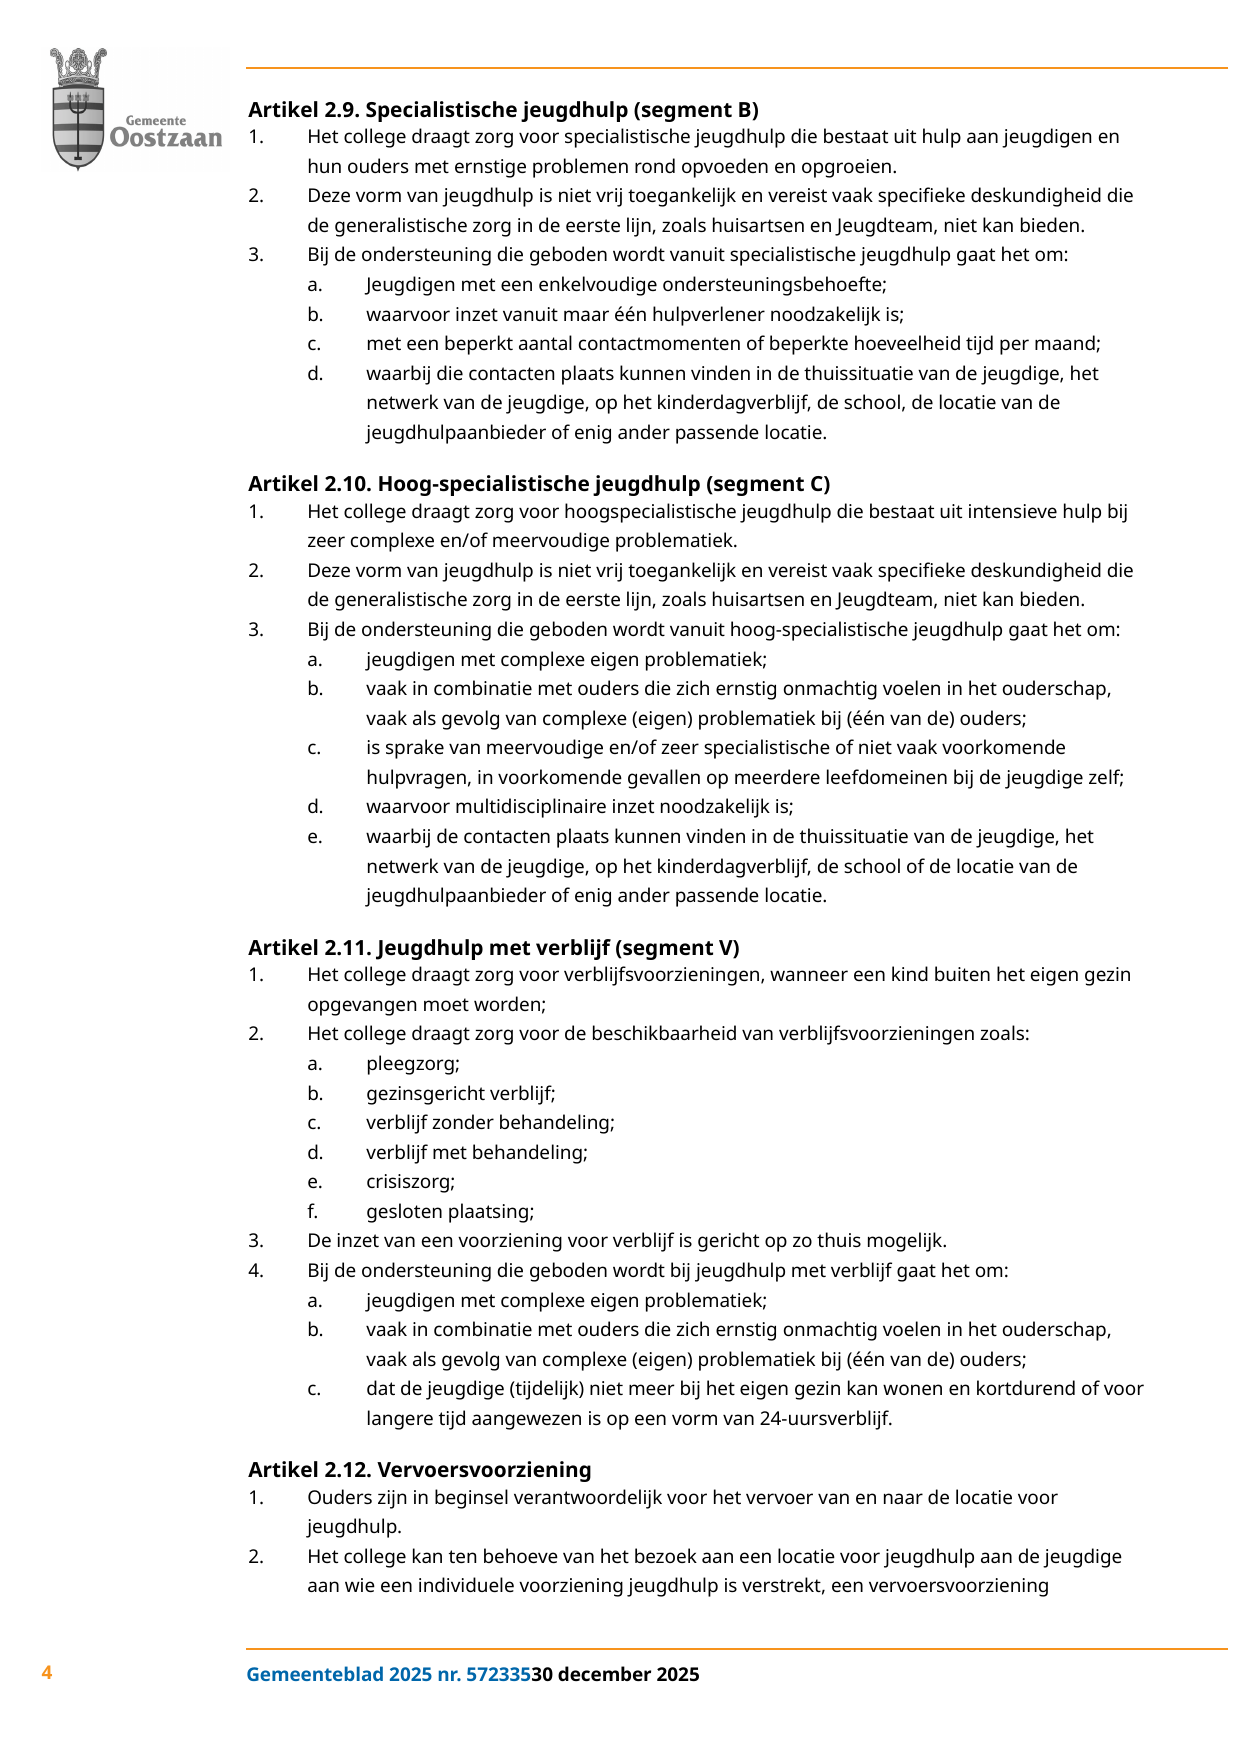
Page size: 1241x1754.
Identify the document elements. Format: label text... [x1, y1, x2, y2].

list Deze vorm van jeugdhulp is niet vrij toegankelijk en vereist vaak specifieke deskundigheid die de generalistische zorg in de eerste lijn, zoals huisartsen en Jeugdteam, niet kan bieden. [248, 182, 1152, 238]
list waarvoor inzet vanuit maar één hulpverlener noodzakelijk is; [307, 301, 1152, 326]
list Bij de ondersteuning die geboden wordt vanuit specialistische jeugdhulp gaat het om: [248, 242, 1152, 267]
list crisiszorg; [307, 1168, 1152, 1194]
list gezinsgericht verblijf; [307, 1080, 1152, 1105]
list verblijf met behandeling; [307, 1139, 1152, 1164]
list Ouders zijn in beginsel verantwoordelijk voor het vervoer van en naar de locatie voor jeugdhulp. [248, 1484, 1152, 1539]
list Het college draagt zorg voor verblijfsvoorzieningen, wanneer een kind buiten het eigen gezin opgevangen moet worden; [248, 961, 1152, 1017]
text Artikel 2.11. Jeugdhulp met verblijf (segment V) [248, 933, 1152, 961]
list Bij de ondersteuning die geboden wordt vanuit hoog-specialistische jeugdhulp gaat het om: [248, 616, 1152, 642]
text Artikel 2.12. Vervoersvoorziening [248, 1456, 1152, 1484]
list is sprake van meervoudige en/of zeer specialistische of niet vaak voorkomende hulpvragen, in voorkomende gevallen op meerdere leefdomeinen bij de jeugdige zelf; [307, 734, 1152, 790]
list waarbij de contacten plaats kunnen vinden in de thuissituatie van de jeugdige, het netwerk van de jeugdige, op het kinderdagverblijf, de school of de locatie van de jeugdhulpaanbieder of enig ander passende locatie. [307, 823, 1152, 908]
list vaak in combinatie met ouders die zich ernstig onmachtig voelen in het ouderschap, vaak als gevolg van complexe (eigen) problematiek bij (één van de) ouders; [307, 1316, 1152, 1372]
list vaak in combinatie met ouders die zich ernstig onmachtig voelen in het ouderschap, vaak als gevolg van complexe (eigen) problematiek bij (één van de) ouders; [307, 675, 1152, 731]
text Artikel 2.10. Hoog-specialistische jeugdhulp (segment C) [248, 469, 1152, 498]
list gesloten plaatsing; [307, 1198, 1152, 1224]
list Het college draagt zorg voor specialistische jeugdhulp die bestaat uit hulp aan jeugdigen en hun ouders met ernstige problemen rond opvoeden en opgroeien. [248, 123, 1152, 178]
list jeugdigen met complexe eigen problematiek; [307, 646, 1152, 672]
text Artikel 2.9. Specialistische jeugdhulp (segment B) [248, 95, 1152, 123]
list Het college draagt zorg voor hoogspecialistische jeugdhulp die bestaat uit intensieve hulp bij zeer complexe en/of meervoudige problematiek. [248, 498, 1152, 553]
picture [41, 47, 231, 172]
list pleegzorg; [307, 1050, 1152, 1076]
list Het college draagt zorg voor de beschikbaarheid van verblijfsvoorzieningen zoals: [248, 1021, 1152, 1046]
list jeugdigen met complexe eigen problematiek; [307, 1287, 1152, 1312]
list Het college kan ten behoeve van het bezoek aan een locatie voor jeugdhulp aan de jeugdige aan wie een individuele voorziening jeugdhulp is verstrekt, een vervoersvoorziening [248, 1543, 1152, 1598]
list Jeugdigen met een enkelvoudige ondersteuningsbehoefte; [307, 271, 1152, 297]
list waarvoor multidisciplinaire inzet noodzakelijk is; [307, 794, 1152, 819]
list dat de jeugdige (tijdelijk) niet meer bij het eigen gezin kan wonen en kortdurend of voor langere tijd aangewezen is op een vorm van 24-uursverblijf. [307, 1376, 1152, 1431]
list met een beperkt aantal contactmomenten of beperkte hoeveelheid tijd per maand; [307, 330, 1152, 356]
list Deze vorm van jeugdhulp is niet vrij toegankelijk en vereist vaak specifieke deskundigheid die de generalistische zorg in de eerste lijn, zoals huisartsen en Jeugdteam, niet kan bieden. [248, 557, 1152, 612]
list De inzet van een voorziening voor verblijf is gericht op zo thuis mogelijk. [248, 1228, 1152, 1253]
list Bij de ondersteuning die geboden wordt bij jeugdhulp met verblijf gaat het om: [248, 1257, 1152, 1283]
list waarbij die contacten plaats kunnen vinden in de thuissituatie van de jeugdige, het netwerk van de jeugdige, op het kinderdagverblijf, de school, de locatie van de jeugdhulpaanbieder of enig ander passende locatie. [307, 360, 1152, 445]
list verblijf zonder behandeling; [307, 1109, 1152, 1135]
